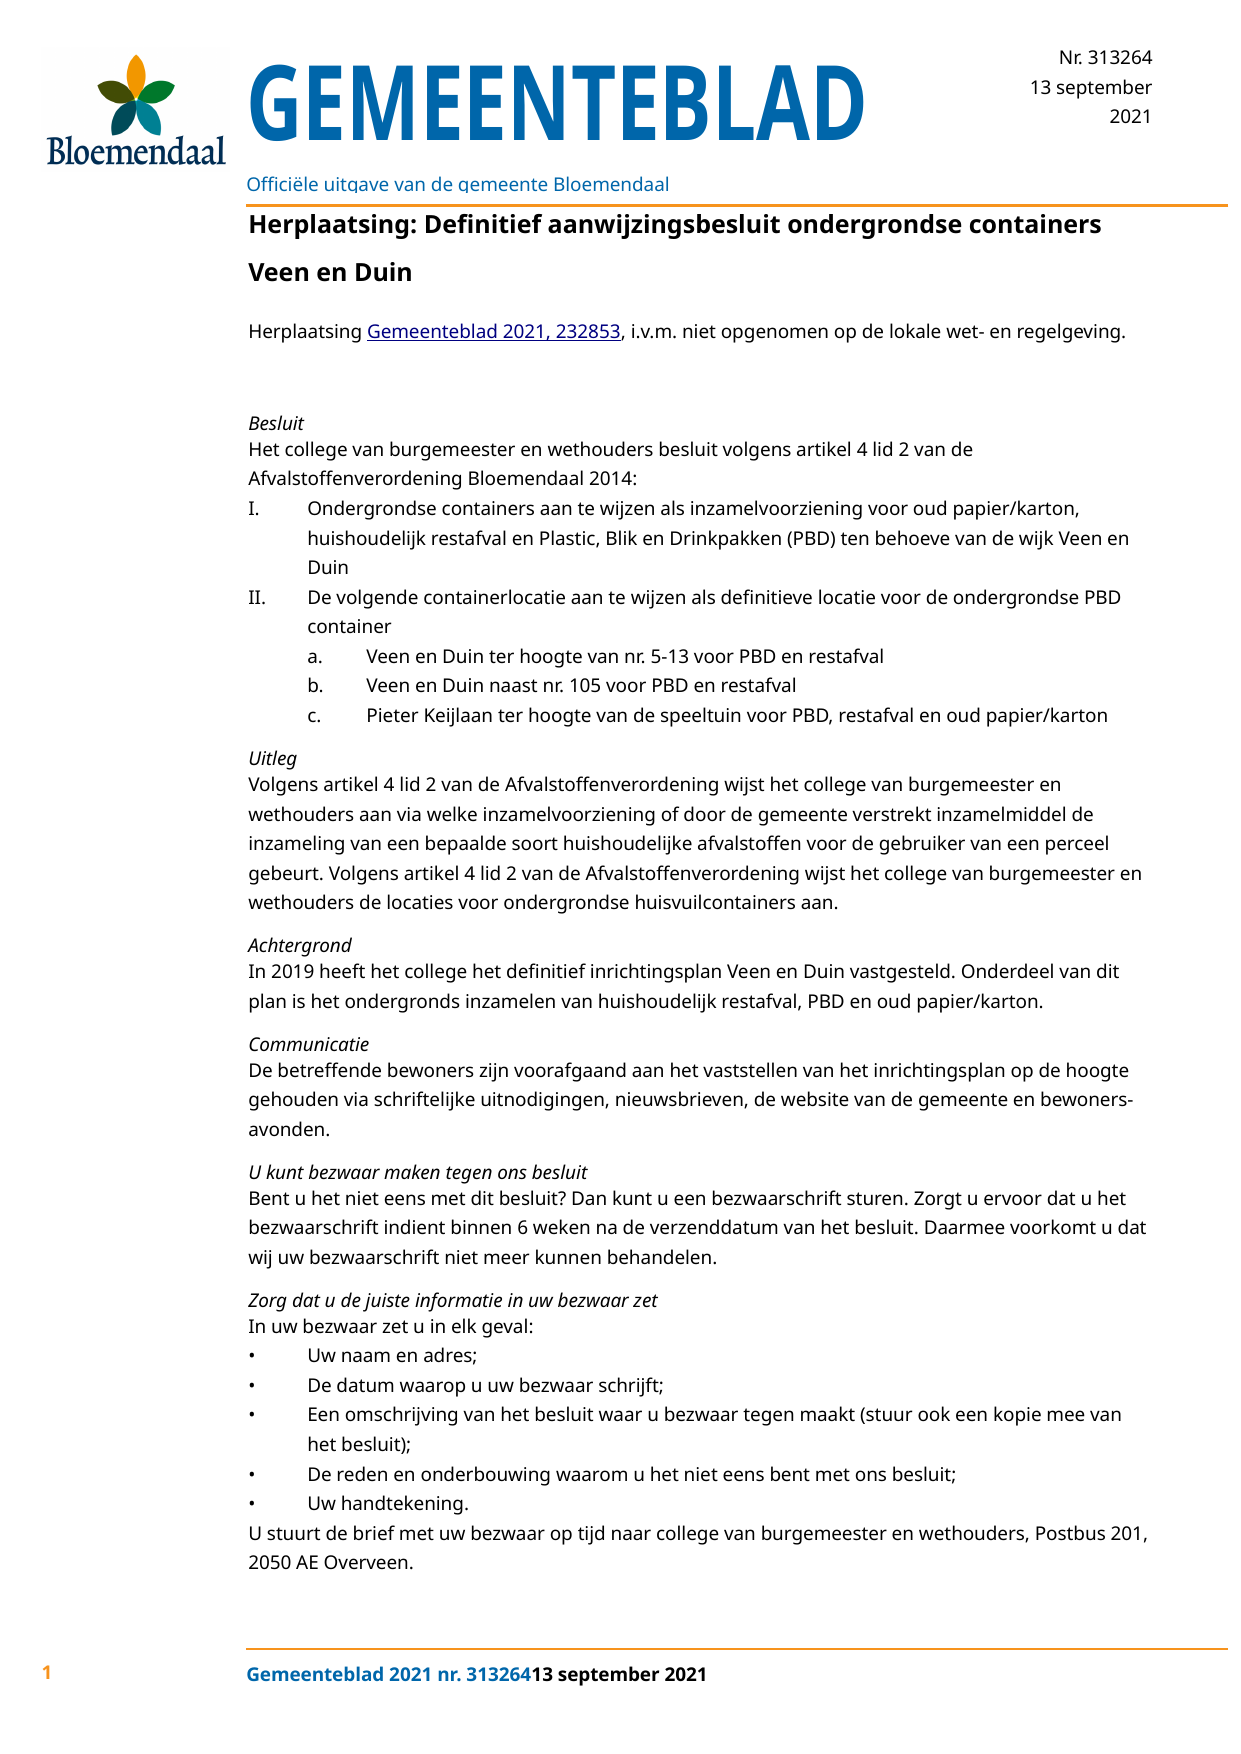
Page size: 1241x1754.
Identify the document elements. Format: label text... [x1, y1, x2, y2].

list Een omschrijving van het besluit waar u bezwaar tegen maakt (stuur ook een kopie mee van het besluit); [248, 1402, 1152, 1457]
list De datum waarop u uw bezwaar schrijft; [248, 1372, 1152, 1398]
list Uw naam en adres; [248, 1342, 1152, 1368]
text Volgens artikel 4 lid 2 van de Afvalstoffenverordening wijst het college van burgemeester en wethouders aan via welke inzamelvoorziening of door de gemeente verstrekt inzamelmiddel de inzameling van een bepaalde soort huishoudelijke afvalstoffen voor de gebruiker van een perceel gebeurt. Volgens artikel 4 lid 2 van de Afvalstoffenverordening wijst het college van burgemeester en wethouders de locaties voor ondergrondse huisvuilcontainers aan. [248, 771, 1152, 915]
list Pieter Keijlaan ter hoogte van de speeltuin voor PBD, restafval en oud papier/karton [307, 702, 1152, 728]
text U kunt bezwaar maken tegen ons besluit [248, 1159, 1152, 1185]
text U stuurt de brief met uw bezwaar op tijd naar college van burgemeester en wethouders, Postbus 201, 2050 AE Overveen. [248, 1520, 1152, 1575]
list De reden en onderbouwing waarom u het niet eens bent met ons besluit; [248, 1461, 1152, 1486]
text Uitleg [248, 745, 1152, 771]
text Herplaatsing: Definitief aanwijzingsbesluit ondergrondse containers Veen en Duin [248, 207, 1152, 288]
list Veen en Duin ter hoogte van nr. 5-13 voor PBD en restafval [307, 643, 1152, 669]
text In uw bezwaar zet u in elk geval: [248, 1313, 1152, 1338]
text Besluit [248, 410, 1152, 436]
text Het college van burgemeester en wethouders besluit volgens artikel 4 lid 2 van de Afvalstoffenverordening Bloemendaal 2014: [248, 436, 1152, 491]
text Herplaatsing Gemeenteblad 2021, 232853, i.v.m. niet opgenomen op de lokale wet- en regelgeving. [248, 318, 1152, 344]
list De volgende containerlocatie aan te wijzen als definitieve locatie voor de ondergrondse PBD container [248, 584, 1152, 639]
list Ondergrondse containers aan te wijzen als inzamelvoorziening voor oud papier/karton, huishoudelijk restafval en Plastic, Blik en Drinkpakken (PBD) ten behoeve van de wijk Veen en Duin [248, 495, 1152, 580]
text In 2019 heeft het college het definitief inrichtingsplan Veen en Duin vastgesteld. Onderdeel van dit plan is het ondergronds inzamelen van huishoudelijk restafval, PBD en oud papier/karton. [248, 958, 1152, 1014]
list Uw handtekening. [248, 1490, 1152, 1516]
text Zorg dat u de juiste informatie in uw bezwaar zet [248, 1287, 1152, 1313]
text De betreffende bewoners zijn voorafgaand aan het vaststellen van het inrichtingsplan op de hoogte gehouden via schriftelijke uitnodigingen, nieuwsbrieven, de website van de gemeente en bewoners- avonden. [248, 1057, 1152, 1142]
text Achtergrond [248, 933, 1152, 958]
picture [41, 47, 231, 172]
list Veen en Duin naast nr. 105 voor PBD en restafval [307, 673, 1152, 698]
text Communicatie [248, 1031, 1152, 1057]
text Bent u het niet eens met dit besluit? Dan kunt u een bezwaarschrift sturen. Zorgt u ervoor dat u het bezwaarschrift indient binnen 6 weken na de verzenddatum van het besluit. Daarmee voorkomt u dat wij uw bezwaarschrift niet meer kunnen behandelen. [248, 1185, 1152, 1270]
